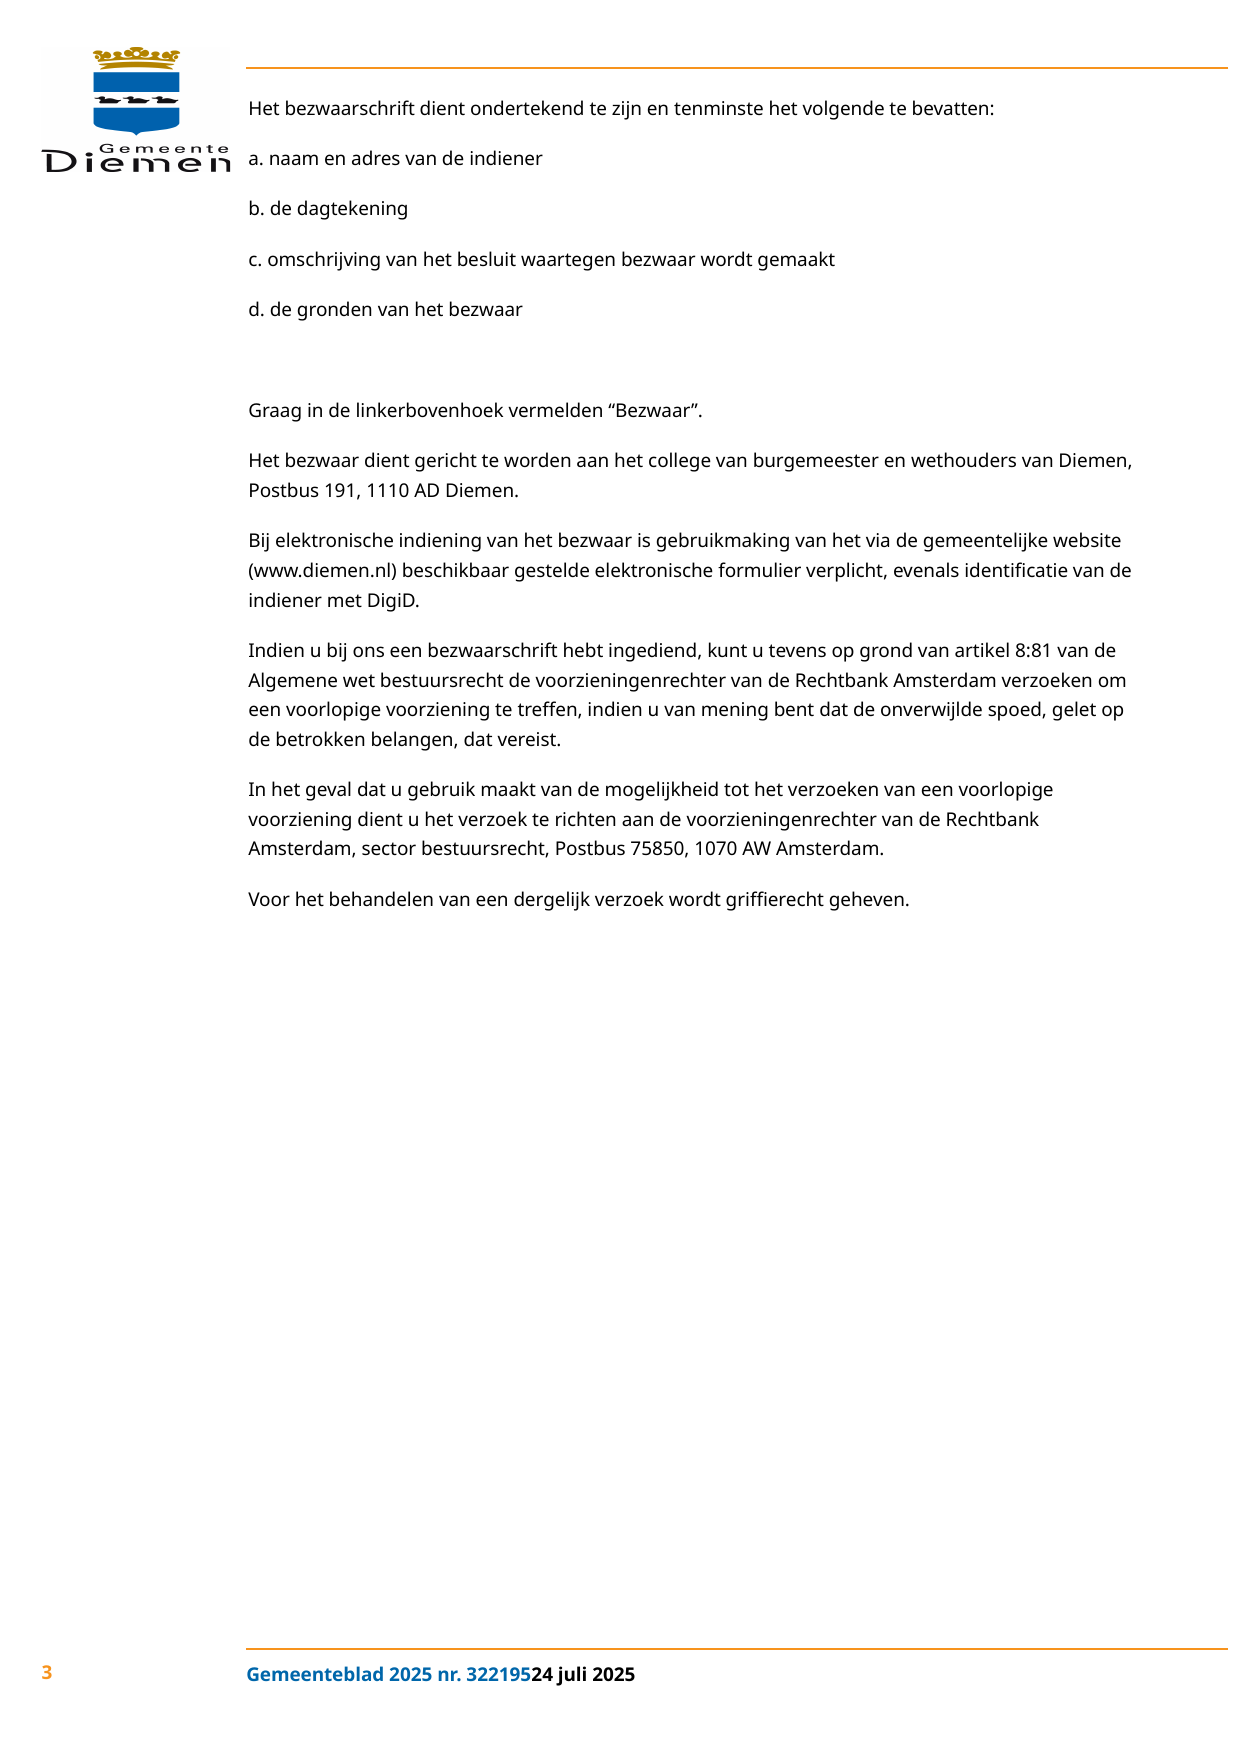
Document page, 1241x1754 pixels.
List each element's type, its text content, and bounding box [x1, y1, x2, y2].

picture [41, 47, 231, 172]
text Graag in de linkerbovenhoek vermelden “Bezwaar”. [248, 397, 1152, 423]
text c. omschrijving van het besluit waartegen bezwaar wordt gemaakt [248, 246, 1152, 272]
text Bij elektronische indiening van het bezwaar is gebruikmaking van het via de gemeentelijke website (www.diemen.nl) beschikbaar gestelde elektronische formulier verplicht, evenals identificatie van de indiener met DigiD. [248, 528, 1152, 613]
text a. naam en adres van de indiener [248, 145, 1152, 171]
text Voor het behandelen van een dergelijk verzoek wordt griffierecht geheven. [248, 886, 1152, 912]
text Het bezwaar dient gericht te worden aan het college van burgemeester en wethouders van Diemen, Postbus 191, 1110 AD Diemen. [248, 448, 1152, 503]
text b. de dagtekening [248, 196, 1152, 221]
text In het geval dat u gebruik maakt van de mogelijkheid tot het verzoeken van een voorlopige voorziening dient u het verzoek te richten aan de voorzieningenrechter van de Rechtbank Amsterdam, sector bestuursrecht, Postbus 75850, 1070 AW Amsterdam. [248, 776, 1152, 861]
text d. de gronden van het bezwaar [248, 296, 1152, 322]
text Het bezwaarschrift dient ondertekend te zijn en tenminste het volgende te bevatten: [248, 95, 1152, 121]
text Indien u bij ons een bezwaarschrift hebt ingediend, kunt u tevens op grond van artikel 8:81 van de Algemene wet bestuursrecht de voorzieningenrechter van de Rechtbank Amsterdam verzoeken om een voorlopige voorziening te treffen, indien u van mening bent dat de onverwijlde spoed, gelet op de betrokken belangen, dat vereist. [248, 637, 1152, 752]
